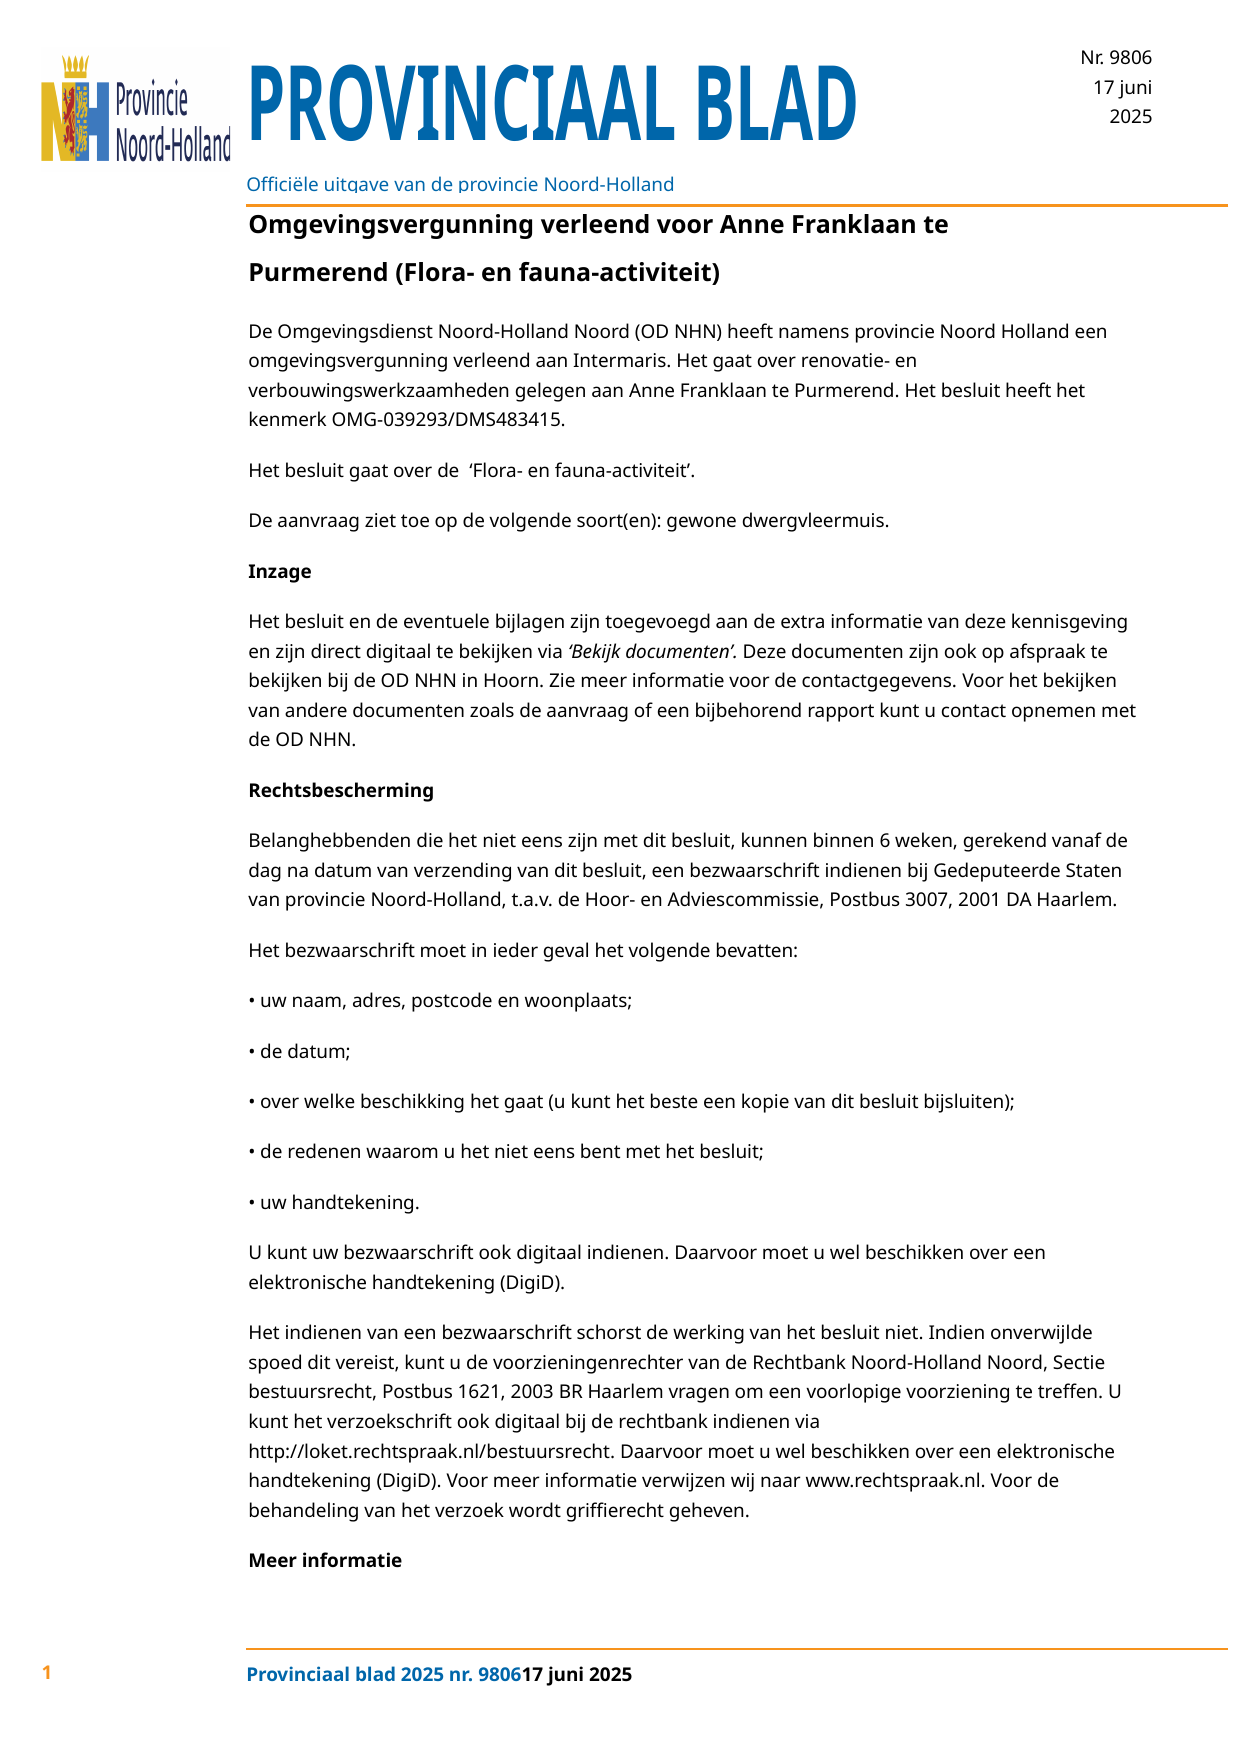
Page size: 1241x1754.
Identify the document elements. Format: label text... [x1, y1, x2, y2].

text Belanghebbenden die het niet eens zijn met dit besluit, kunnen binnen 6 weken, gerekend vanaf de dag na datum van verzending van dit besluit, een bezwaarschrift indienen bij Gedeputeerde Staten van provincie Noord-Holland, t.a.v. de Hoor- en Adviescommissie, Postbus 3007, 2001 DA Haarlem. [248, 827, 1152, 912]
text Inzage [248, 558, 1152, 584]
text • over welke beschikking het gaat (u kunt het beste een kopie van dit besluit bijsluiten); [248, 1088, 1152, 1114]
text Het besluit en de eventuele bijlagen zijn toegevoegd aan de extra informatie van deze kennisgeving en zijn direct digitaal te bekijken via ‘Bekijk documenten’. Deze documenten zijn ook op afspraak te bekijken bij de OD NHN in Hoorn. Zie meer informatie voor de contactgegevens. Voor het bekijken van andere documenten zoals de aanvraag of een bijbehorend rapport kunt u contact opnemen met de OD NHN. [248, 608, 1152, 752]
text Het indienen van een bezwaarschrift schorst de werking van het besluit niet. Indien onverwijlde spoed dit vereist, kunt u de voorzieningenrechter van de Rechtbank Noord-Holland Noord, Sectie bestuursrecht, Postbus 1621, 2003 BR Haarlem vragen om een voorlopige voorziening te treffen. U kunt het verzoekschrift ook digitaal bij de rechtbank indienen via http://loket.rechtspraak.nl/bestuursrecht. Daarvoor moet u wel beschikken over een elektronische handtekening (DigiD). Voor meer informatie verwijzen wij naar www.rechtspraak.nl. Voor de behandeling van het verzoek wordt griffierecht geheven. [248, 1319, 1152, 1523]
text Rechtsbescherming [248, 777, 1152, 803]
text De Omgevingsdienst Noord-Holland Noord (OD NHN) heeft namens provincie Noord Holland een omgevingsvergunning verleend aan Intermaris. Het gaat over renovatie- en verbouwingswerkzaamheden gelegen aan Anne Franklaan te Purmerend. Het besluit heeft het kenmerk OMG-039293/DMS483415. [248, 318, 1152, 432]
text U kunt uw bezwaarschrift ook digitaal indienen. Daarvoor moet u wel beschikken over een elektronische handtekening (DigiD). [248, 1239, 1152, 1295]
text Het bezwaarschrift moet in ieder geval het volgende bevatten: [248, 937, 1152, 963]
text Het besluit gaat over de ‘Flora- en fauna-activiteit’. [248, 457, 1152, 483]
text • de datum; [248, 1038, 1152, 1064]
text • uw naam, adres, postcode en woonplaats; [248, 987, 1152, 1013]
text Meer informatie [248, 1547, 1152, 1573]
text De aanvraag ziet toe op de volgende soort(en): gewone dwergvleermuis. [248, 507, 1152, 533]
text • de redenen waarom u het niet eens bent met het besluit; [248, 1139, 1152, 1164]
text Omgevingsvergunning verleend voor Anne Franklaan te Purmerend (Flora- en fauna-activiteit) [248, 207, 1152, 288]
text • uw handtekening. [248, 1189, 1152, 1215]
picture [41, 47, 231, 172]
